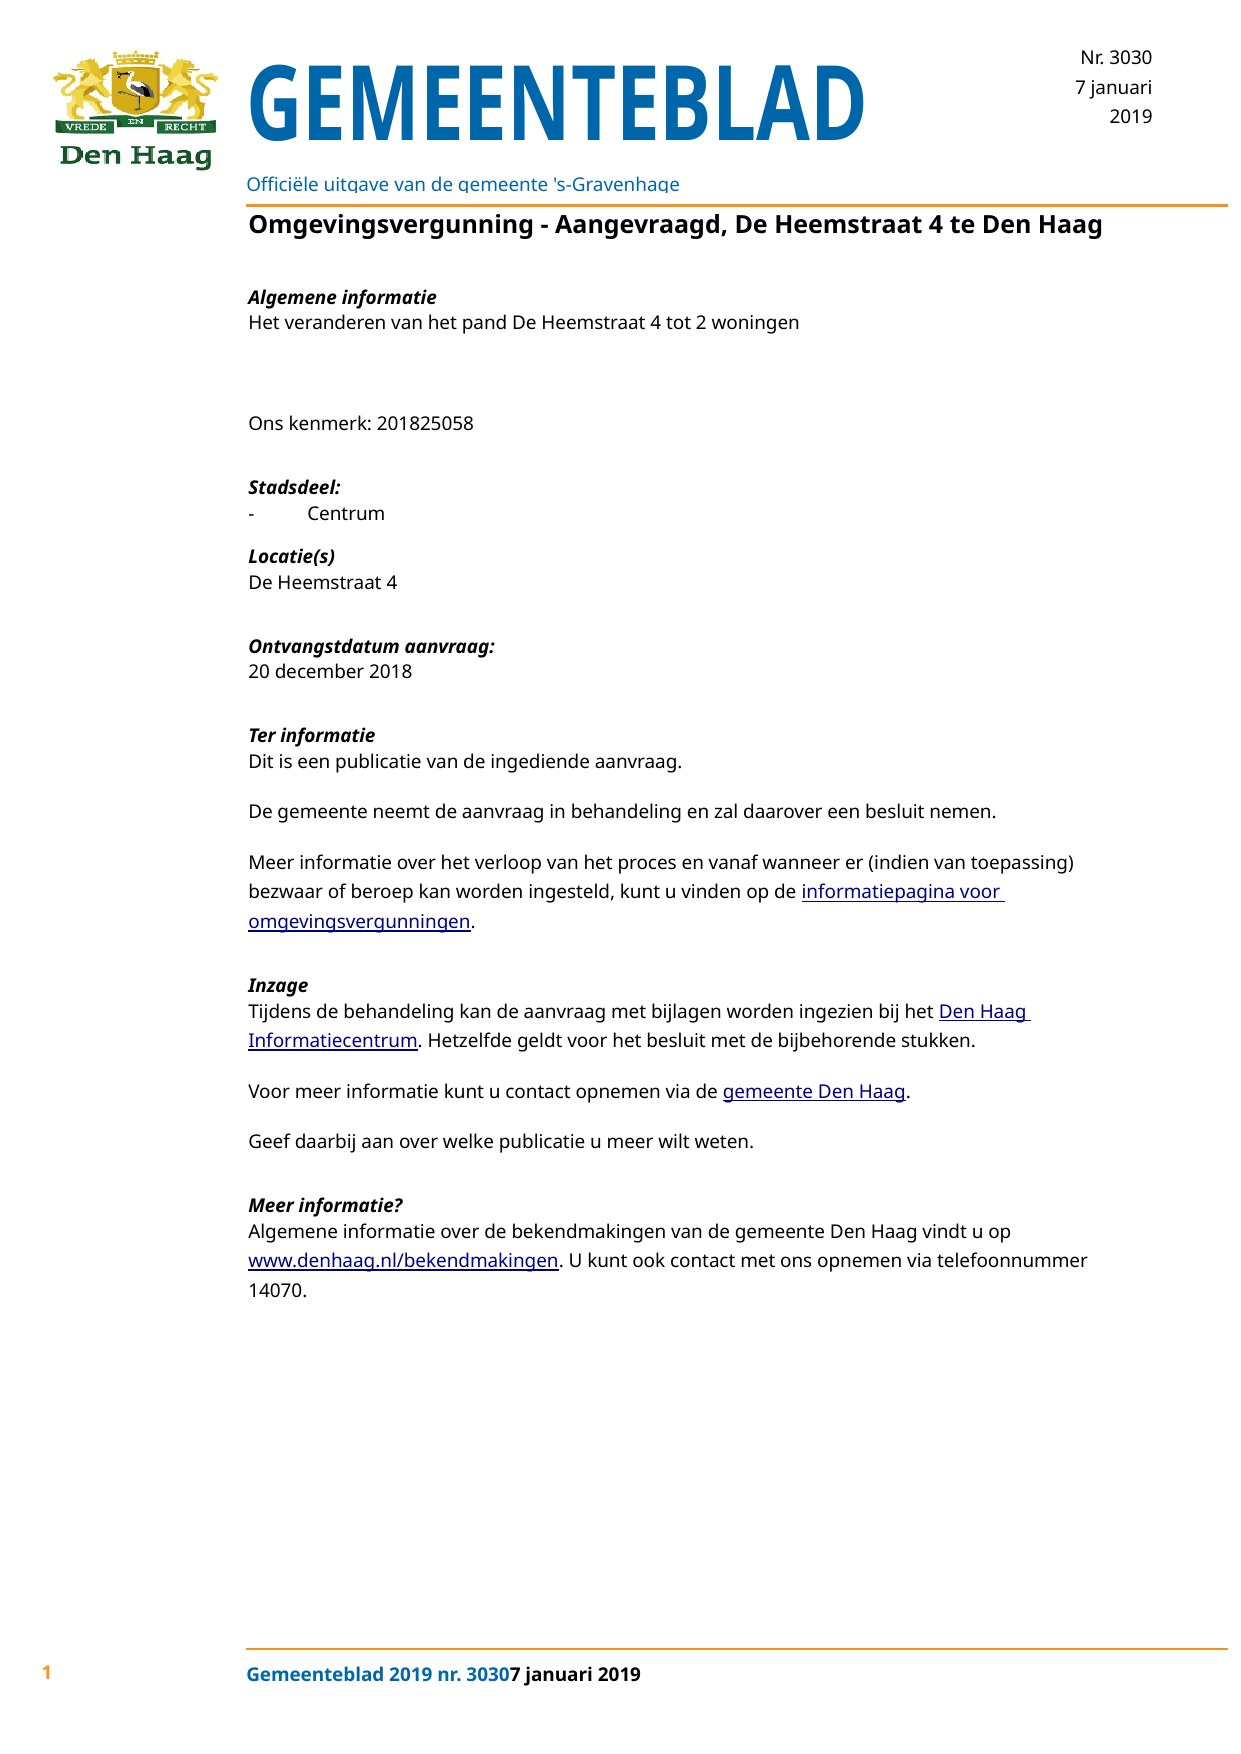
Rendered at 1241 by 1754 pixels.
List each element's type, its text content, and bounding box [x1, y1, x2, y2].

text Omgevingsvergunning - Aangevraagd, De Heemstraat 4 te Den Haag [248, 207, 1152, 241]
picture [41, 47, 231, 172]
text Ontvangstdatum aanvraag: [248, 633, 1152, 659]
text Voor meer informatie kunt u contact opnemen via de gemeente Den Haag. [248, 1078, 1152, 1104]
text Algemene informatie [248, 284, 1152, 309]
text Ons kenmerk: 201825058 [248, 410, 1152, 436]
text Algemene informatie over de bekendmakingen van de gemeente Den Haag vindt u op www.denhaag.nl/bekendmakingen. U kunt ook contact met ons opnemen via telefoonnummer 14070. [248, 1218, 1152, 1303]
text Ter informatie [248, 723, 1152, 748]
text Stadsdeel: [248, 474, 1152, 500]
text De gemeente neemt de aanvraag in behandeling en zal daarover een besluit nemen. [248, 799, 1152, 824]
list Centrum [248, 500, 1152, 526]
text Het veranderen van het pand De Heemstraat 4 tot 2 woningen [248, 309, 1152, 335]
text De Heemstraat 4 [248, 569, 1152, 595]
text Geef daarbij aan over welke publicatie u meer wilt weten. [248, 1128, 1152, 1154]
text Locatie(s) [248, 543, 1152, 569]
text Tijdens de behandeling kan de aanvraag met bijlagen worden ingezien bij het Den Haag Informatiecentrum. Hetzelfde geldt voor het besluit met de bijbehorende stukken. [248, 998, 1152, 1053]
text 20 december 2018 [248, 659, 1152, 684]
text Meer informatie over het verloop van het proces en vanaf wanneer er (indien van toepassing) bezwaar of beroep kan worden ingesteld, kunt u vinden op de informatiepagina voor omgevingsvergunningen. [248, 849, 1152, 934]
text Dit is een publicatie van de ingediende aanvraag. [248, 748, 1152, 774]
text Meer informatie? [248, 1192, 1152, 1218]
text Inzage [248, 972, 1152, 998]
